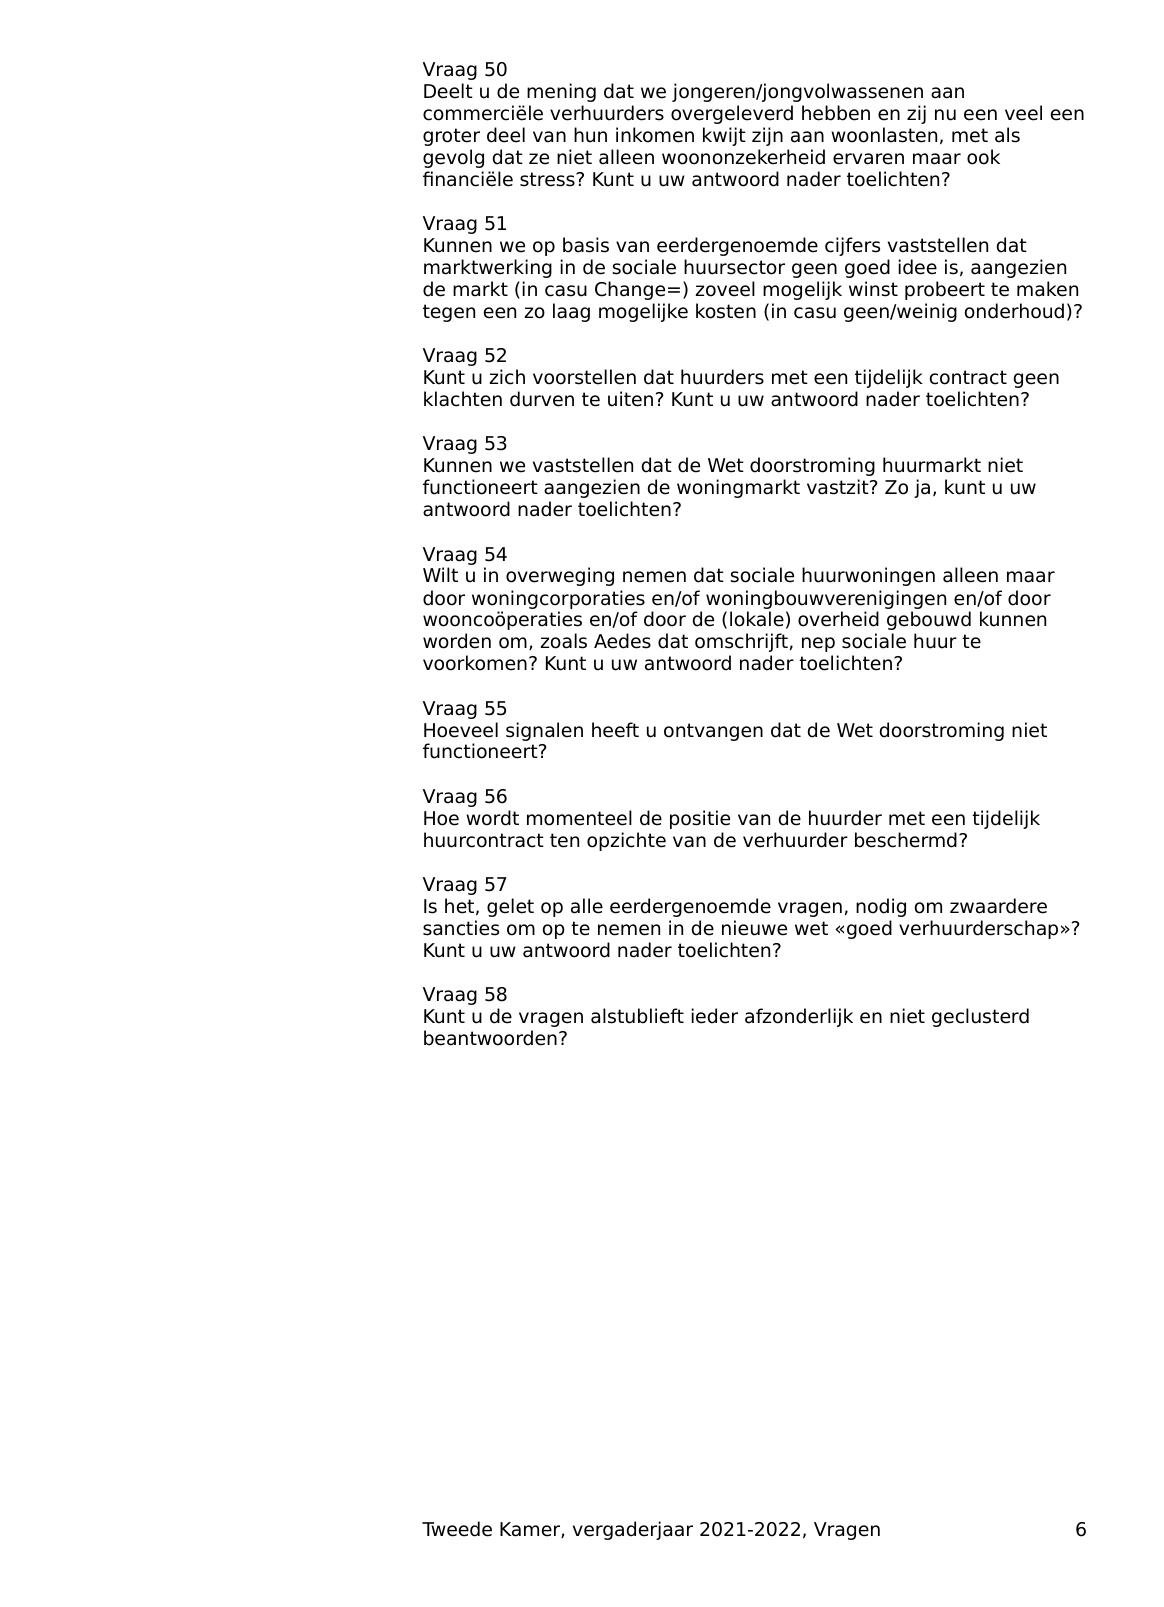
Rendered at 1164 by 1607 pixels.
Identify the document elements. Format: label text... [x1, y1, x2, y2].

text Vraag 51 [422, 213, 1087, 235]
text Kunnen we vaststellen dat de Wet doorstroming huurmarkt niet functioneert aangezien de woningmarkt vastzit? Zo ja, kunt u uw antwoord nader toelichten? [422, 455, 1087, 521]
text Vraag 54 [422, 543, 1087, 565]
text Vraag 53 [422, 433, 1087, 455]
text Vraag 56 [422, 786, 1087, 808]
text Vraag 57 [422, 874, 1087, 896]
text Vraag 50 [422, 59, 1087, 81]
text Kunnen we op basis van eerdergenoemde cijfers vaststellen dat marktwerking in de sociale huursector geen goed idee is, aangezien de markt (in casu Change=) zoveel mogelijk winst probeert te maken tegen een zo laag mogelijke kosten (in casu geen/weinig onderhoud)? [422, 235, 1087, 323]
text Vraag 52 [422, 345, 1087, 367]
text Deelt u de mening dat we jongeren/jongvolwassenen aan commerciële verhuurders overgeleverd hebben en zij nu een veel een groter deel van hun inkomen kwijt zijn aan woonlasten, met als gevolg dat ze niet alleen woononzekerheid ervaren maar ook financiële stress? Kunt u uw antwoord nader toelichten? [422, 81, 1087, 191]
text Is het, gelet op alle eerdergenoemde vragen, nodig om zwaardere sancties om op te nemen in de nieuwe wet «goed verhuurderschap»? Kunt u uw antwoord nader toelichten? [422, 896, 1087, 962]
text Kunt u zich voorstellen dat huurders met een tijdelijk contract geen klachten durven te uiten? Kunt u uw antwoord nader toelichten? [422, 367, 1087, 411]
text Hoeveel signalen heeft u ontvangen dat de Wet doorstroming niet functioneert? [422, 719, 1087, 763]
text Vraag 58 [422, 984, 1087, 1006]
text Kunt u de vragen alstublieft ieder afzonderlijk en niet geclusterd beantwoorden? [422, 1006, 1087, 1050]
text Wilt u in overweging nemen dat sociale huurwoningen alleen maar door woningcorporaties en/of woningbouwverenigingen en/of door wooncoöperaties en/of door de (lokale) overheid gebouwd kunnen worden om, zoals Aedes dat omschrijft, nep sociale huur te voorkomen? Kunt u uw antwoord nader toelichten? [422, 565, 1087, 675]
text Hoe wordt momenteel de positie van de huurder met een tijdelijk huurcontract ten opzichte van de verhuurder beschermd? [422, 808, 1087, 852]
text Vraag 55 [422, 697, 1087, 719]
